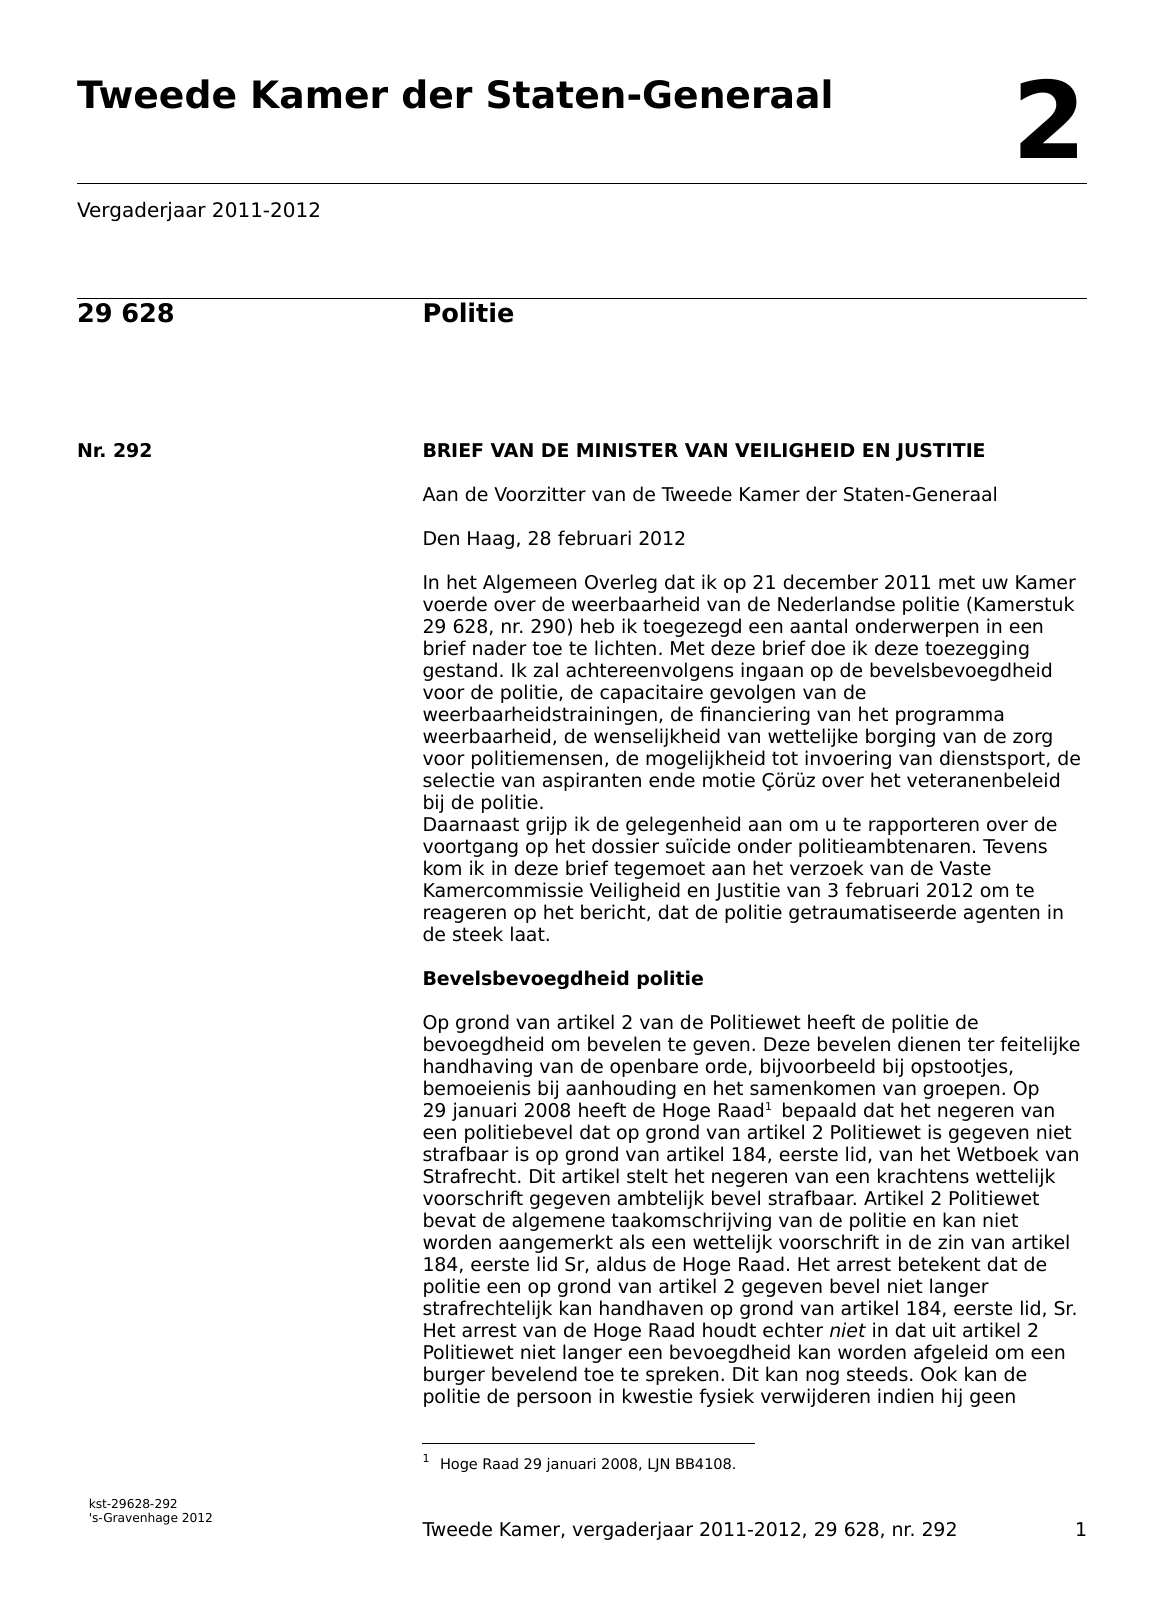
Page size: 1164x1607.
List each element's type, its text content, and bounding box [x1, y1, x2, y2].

subtitle Bevelsbevoegdheid politie [422, 968, 1087, 990]
text Den Haag, 28 februari 2012 [422, 528, 1087, 550]
text Op grond van artikel 2 van de Politiewet heeft de politie de bevoegdheid om bevelen te geven. Deze bevelen dienen ter feitelijke handhaving van de openbare orde, bijvoorbeeld bij opstootjes, bemoeienis bij aanhouding en het samenkomen van groepen. Op 29 januari 2008 heeft de Hoge Raad bepaald dat het negeren van een politiebevel dat op grond van artikel 2 Politiewet is gegeven niet strafbaar is op grond van artikel 184, eerste lid, van het Wetboek van Strafrecht. Dit artikel stelt het negeren van een krachtens wettelijk voorschrift gegeven ambtelijk bevel strafbaar. Artikel 2 Politiewet bevat de algemene taakomschrijving van de politie en kan niet worden aangemerkt als een wettelijk voorschrift in de zin van artikel 184, eerste lid Sr, aldus de Hoge Raad. Het arrest betekent dat de politie een op grond van artikel 2 gegeven bevel niet langer strafrechtelijk kan handhaven op grond van artikel 184, eerste lid, Sr. Het arrest van de Hoge Raad houdt echter niet in dat uit artikel 2 Politiewet niet langer een bevoegdheid kan worden afgeleid om een burger bevelend toe te spreken. Dit kan nog steeds. Ook kan de politie de persoon in kwestie fysiek verwijderen indien hij geen [422, 1012, 1087, 1408]
text Hoge Raad 29 januari 2008, LJN BB4108. [422, 1452, 1087, 1474]
table_header 2 [886, 59, 1087, 183]
text Aan de Voorzitter van de Tweede Kamer der Staten-Generaal [422, 484, 1087, 506]
text Daarnaast grijp ik de gelegenheid aan om u te rapporteren over de voortgang op het dossier suïcide onder politieambtenaren. Tevens kom ik in deze brief tegemoet aan het verzoek van de Vaste Kamercommissie Veiligheid en Justitie van 3 februari 2012 om te reageren op het bericht, dat de politie getraumatiseerde agenten in de steek laat. [422, 814, 1087, 946]
table_header Tweede Kamer der Staten-Generaal [77, 59, 886, 183]
subtitle Nr. 292 BRIEF VAN DE MINISTER VAN VEILIGHEID EN JUSTITIE [77, 440, 1087, 462]
text kst-29628-292 [88, 1497, 323, 1511]
text In het Algemeen Overleg dat ik op 21 december 2011 met uw Kamer voerde over de weerbaarheid van de Nederlandse politie (Kamerstuk 29 628, nr. 290) heb ik toegezegd een aantal onderwerpen in een brief nader toe te lichten. Met deze brief doe ik deze toezegging gestand. Ik zal achtereenvolgens ingaan op de bevelsbevoegdheid voor de politie, de capacitaire gevolgen van de weerbaarheidstrainingen, de financiering van het programma weerbaarheid, de wenselijkheid van wettelijke borging van de zorg voor politiemensen, de mogelijkheid tot invoering van dienstsport, de selectie van aspiranten ende motie Çörüz over het veteranenbeleid bij de politie. [422, 572, 1087, 814]
text 's-Gravenhage 2012 [88, 1511, 323, 1525]
table_cell Vergaderjaar 2011-2012 [77, 184, 1087, 298]
subtitle 29 628 Politie [77, 299, 1087, 329]
